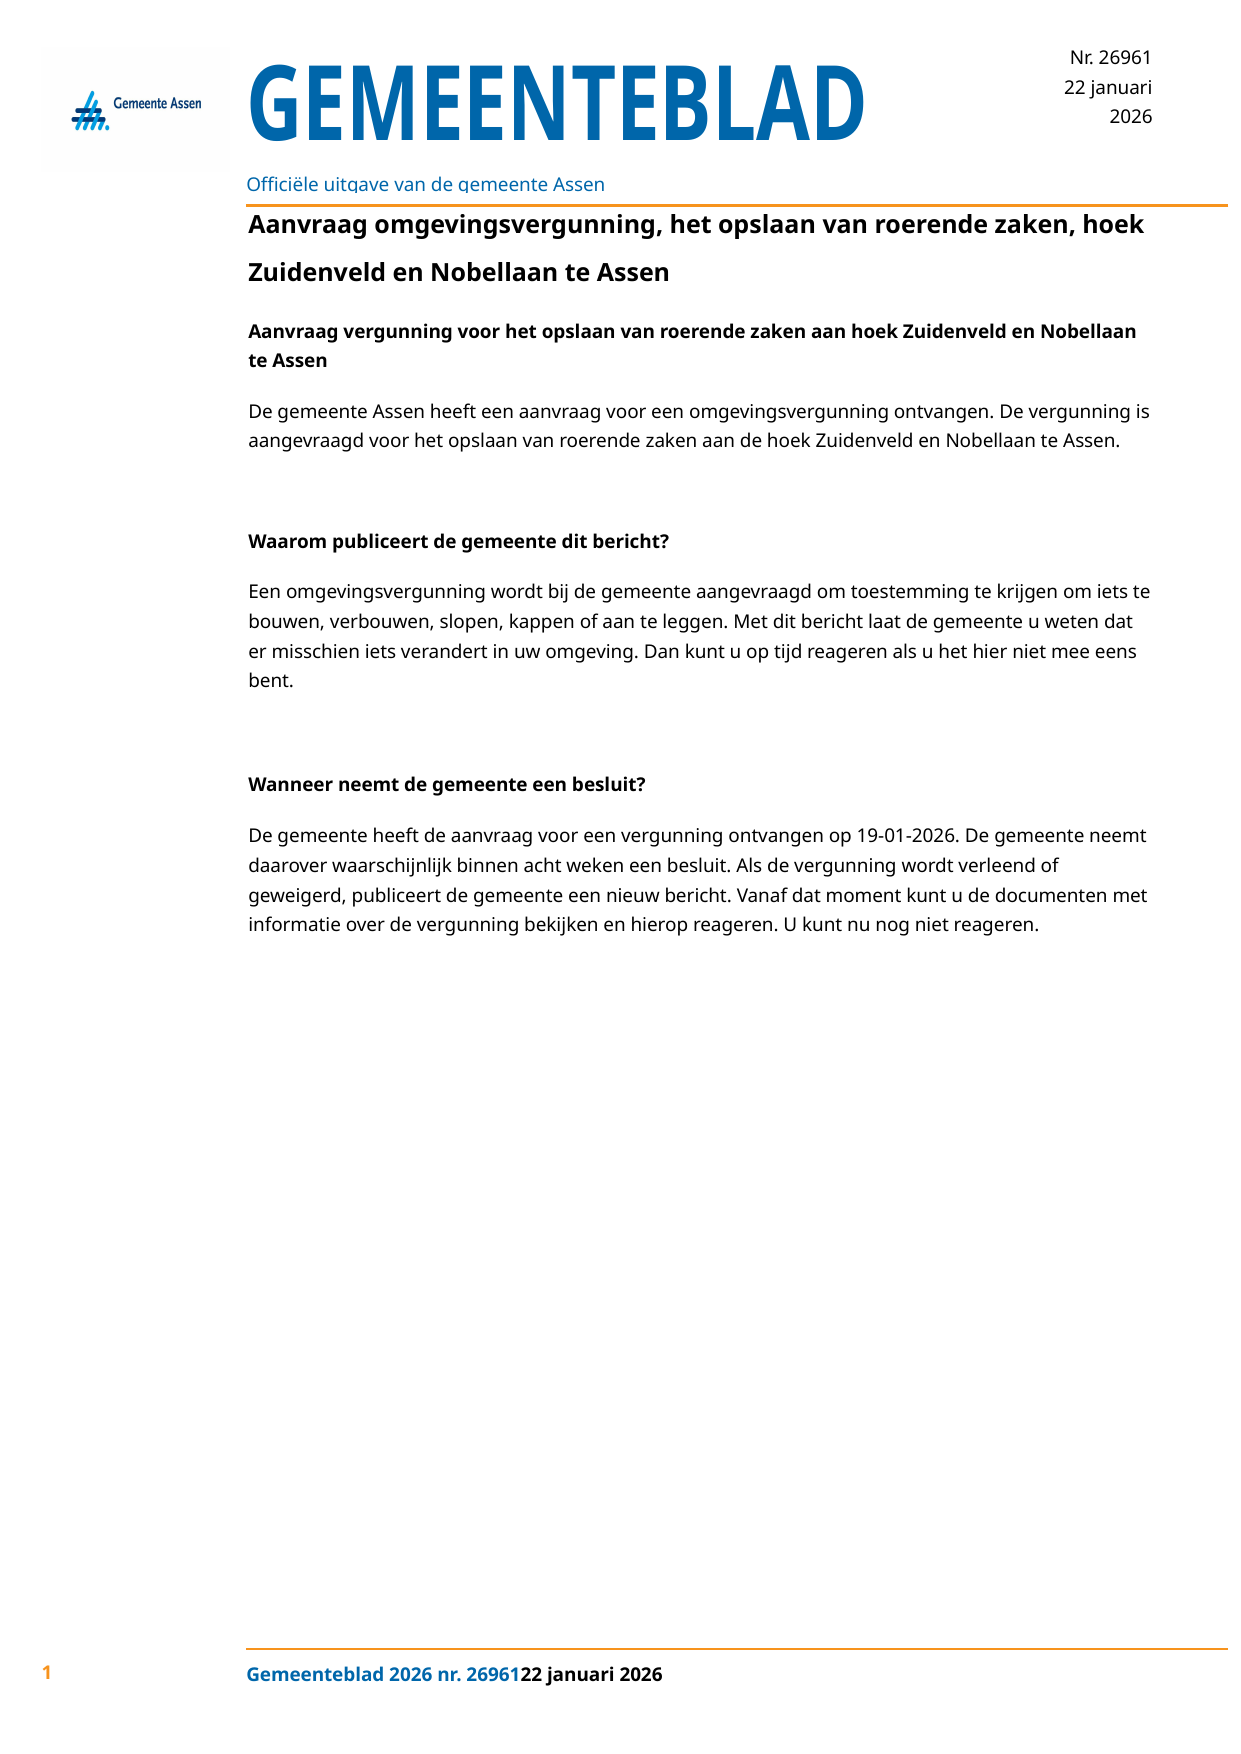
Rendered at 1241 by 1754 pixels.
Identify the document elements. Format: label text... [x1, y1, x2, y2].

text Een omgevingsvergunning wordt bij de gemeente aangevraagd om toestemming te krijgen om iets te bouwen, verbouwen, slopen, kappen of aan te leggen. Met dit bericht laat de gemeente u weten dat er misschien iets verandert in uw omgeving. Dan kunt u op tijd reageren als u het hier niet mee eens bent. [248, 579, 1152, 693]
text Waarom publiceert de gemeente dit bericht? [248, 528, 1152, 554]
text Aanvraag omgevingsvergunning, het opslaan van roerende zaken, hoek Zuidenveld en Nobellaan te Assen [248, 207, 1152, 288]
text ﻿Wanneer neemt de gemeente een besluit? [248, 768, 1152, 797]
text De gemeente heeft de aanvraag voor een vergunning ontvangen op 19-01-2026. De gemeente neemt daarover waarschijnlijk binnen acht weken een besluit. Als de vergunning wordt verleend of geweigerd, publiceert de gemeente een nieuw bericht. Vanaf dat moment kunt u de documenten met informatie over de vergunning bekijken en hierop reageren. U kunt nu nog niet reageren. [248, 823, 1152, 937]
text De gemeente Assen heeft een aanvraag voor een omgevingsvergunning ontvangen. De vergunning is aangevraagd voor het opslaan van roerende zaken aan de hoek Zuidenveld en Nobellaan te Assen. [248, 398, 1152, 453]
picture [41, 47, 231, 172]
text Aanvraag vergunning voor het opslaan van roerende zaken aan hoek Zuidenveld en Nobellaan te Assen [248, 318, 1152, 373]
